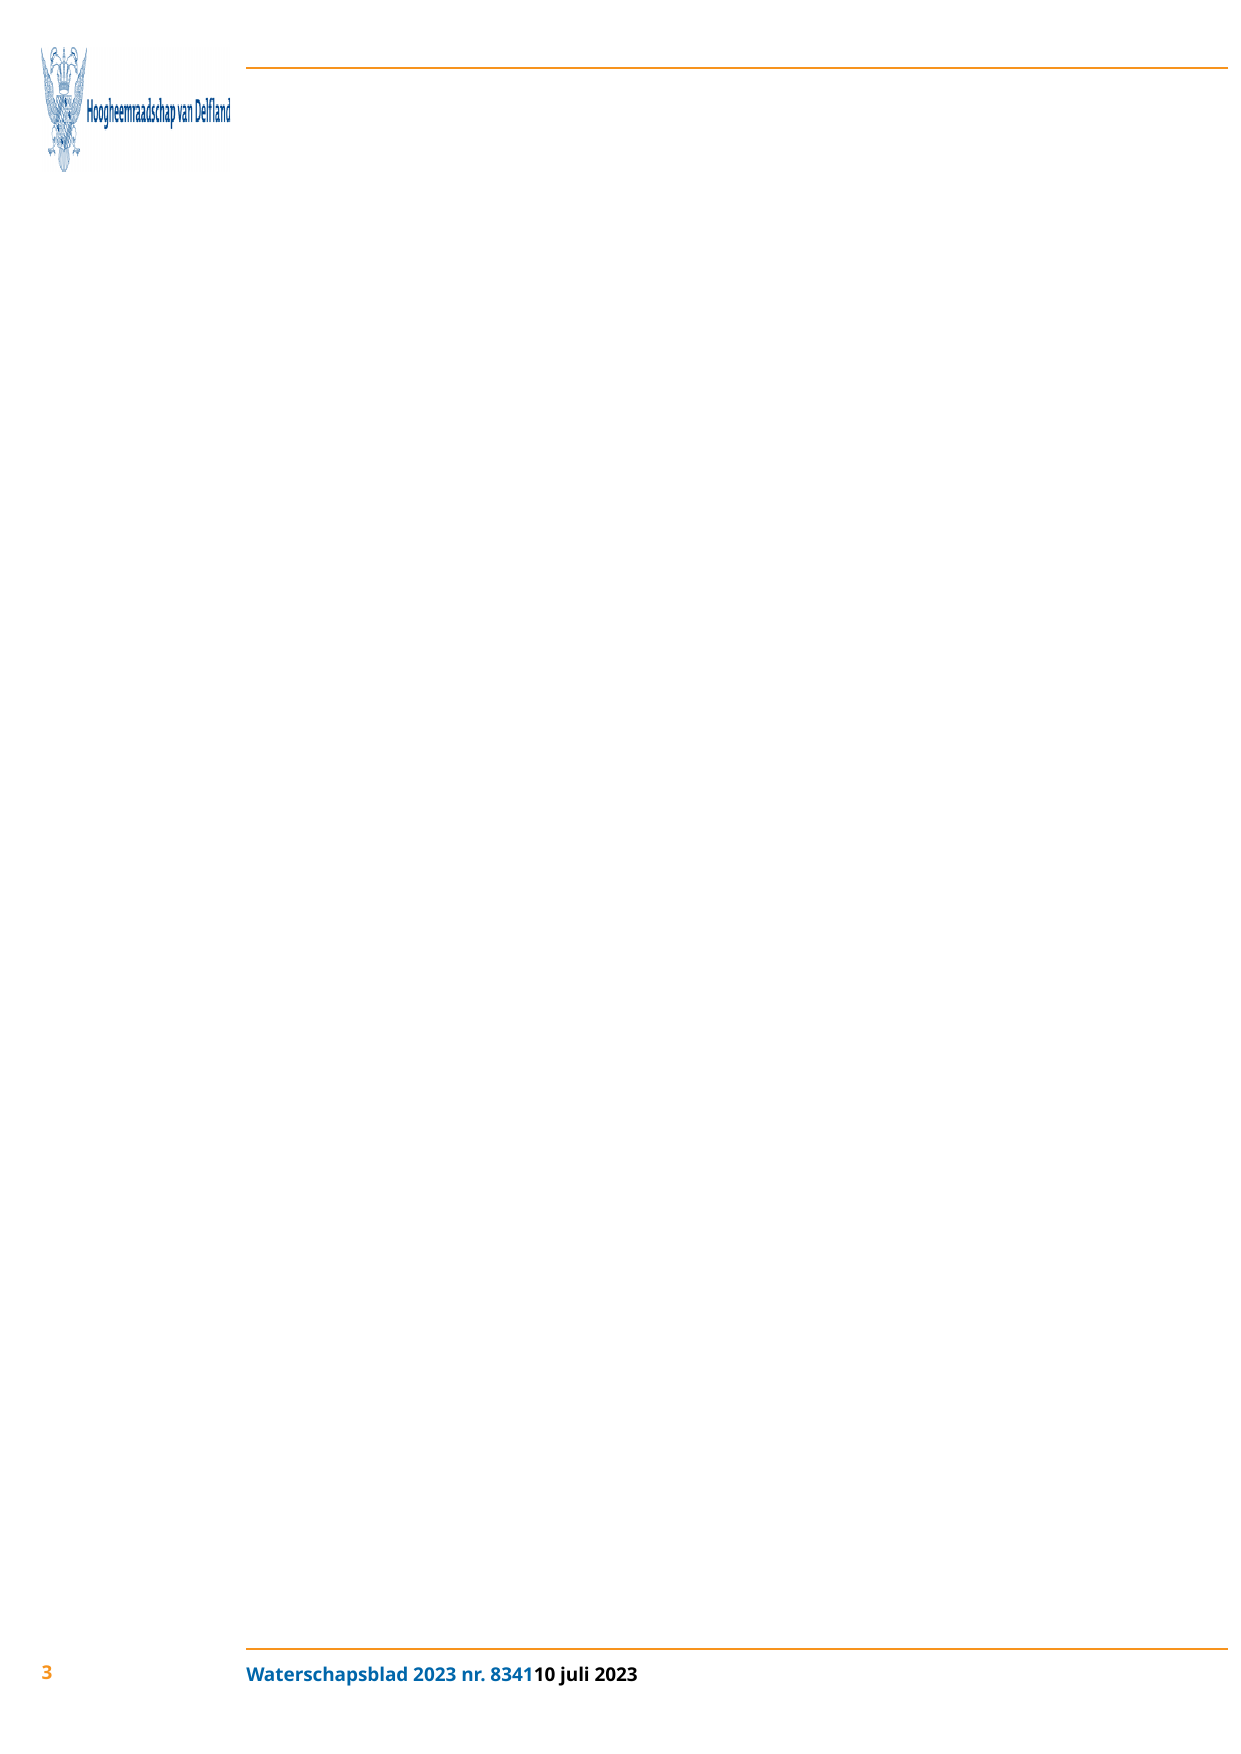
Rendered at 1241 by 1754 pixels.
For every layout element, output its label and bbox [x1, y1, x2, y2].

picture [41, 47, 231, 172]
